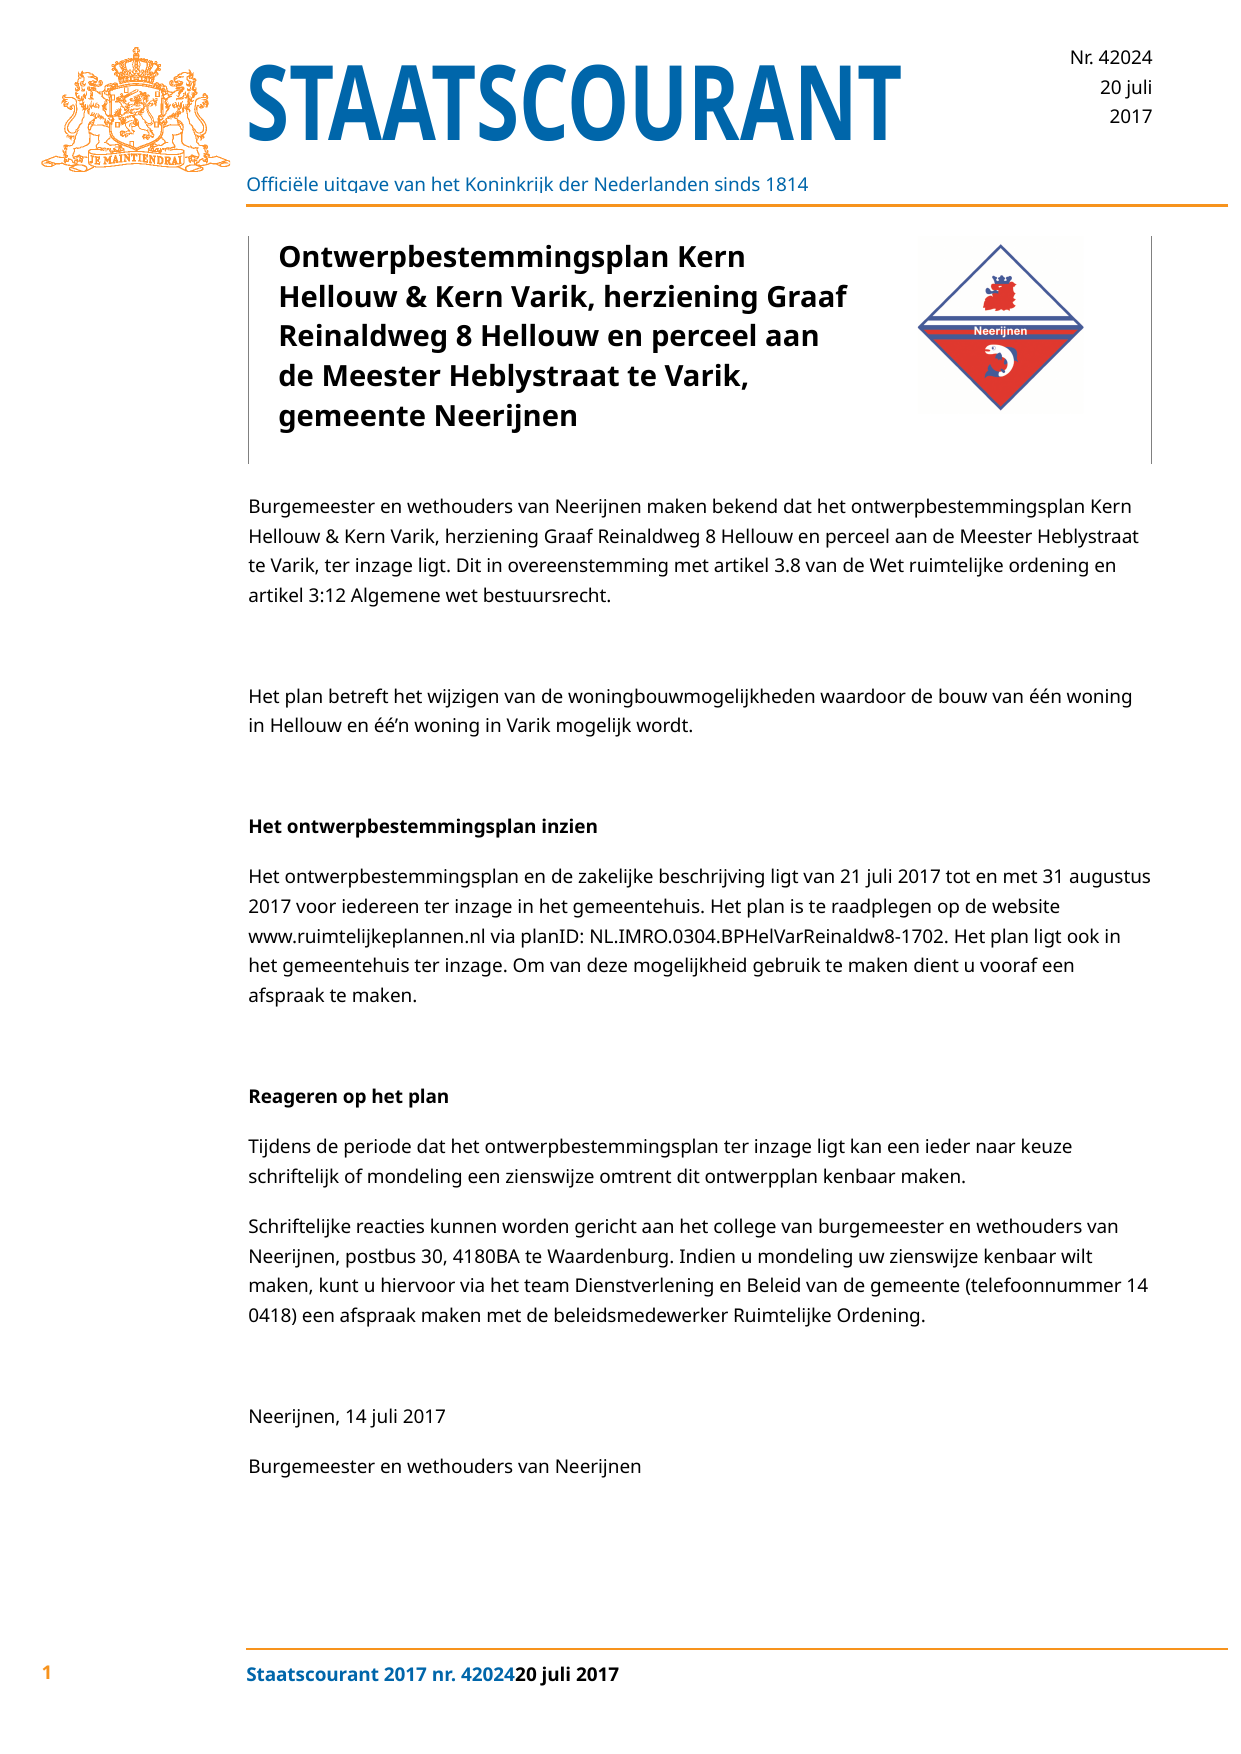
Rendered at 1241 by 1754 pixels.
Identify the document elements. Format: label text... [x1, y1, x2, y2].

text Burgemeester en wethouders van Neerijnen [248, 1453, 1152, 1479]
table_header Ontwerpbestemmingsplan Kern Hellouw & Kern Varik, herziening Graaf Reinaldweg 8 Hellouw en perceel aan de Meester Heblystraat te Varik, gemeente Neerijnen [249, 236, 850, 464]
table_header [850, 236, 917, 413]
text Burgemeester en wethouders van Neerijnen maken bekend dat het ontwerpbestemmingsplan Kern Hellouw & Kern Varik, herziening Graaf Reinaldweg 8 Hellouw en perceel aan de Meester Heblystraat te Varik, ter inzage ligt. Dit in overeenstemming met artikel 3.8 van de Wet ruimtelijke ordening en artikel 3:12 Algemene wet bestuursrecht. [248, 493, 1152, 608]
text Het ontwerpbestemmingsplan en de zakelijke beschrijving ligt van 21 juli 2017 tot en met 31 augustus 2017 voor iedereen ter inzage in het gemeentehuis. Het plan is te raadplegen op de website www.ruimtelijkeplannen.nl via planID: NL.IMRO.0304.BPHelVarReinaldw8-1702. Het plan ligt ook in het gemeentehuis ter inzage. Om van deze mogelijkheid gebruik te maken dient u vooraf een afspraak te maken. [248, 864, 1152, 1008]
table_header [1084, 236, 1151, 413]
text Reageren op het plan [248, 1083, 1152, 1109]
text Het ontwerpbestemmingsplan inzien [248, 813, 1152, 839]
text Schriftelijke reacties kunnen worden gericht aan het college van burgemeester en wethouders van Neerijnen, postbus 30, 4180BA te Waardenburg. Indien u mondeling uw zienswijze kenbaar wilt maken, kunt u hiervoor via het team Dienstverlening en Beleid van de gemeente (telefoonnummer 14 0418) een afspraak maken met de beleidsmedewerker Ruimtelijke Ordening. [248, 1213, 1152, 1328]
text Tijdens de periode dat het ontwerpbestemmingsplan ter inzage ligt kan een ieder naar keuze schriftelijk of mondeling een zienswijze omtrent dit ontwerpplan kenbaar maken. [248, 1133, 1152, 1189]
text Neerijnen, 14 juli 2017 [248, 1403, 1152, 1429]
table_header [850, 414, 1151, 464]
picture [41, 47, 231, 172]
text Het plan betreft het wijzigen van de woningbouwmogelijkheden waardoor de bouw van één woning in Hellouw en éé’n woning in Varik mogelijk wordt. [248, 683, 1152, 738]
picture [917, 236, 1084, 414]
